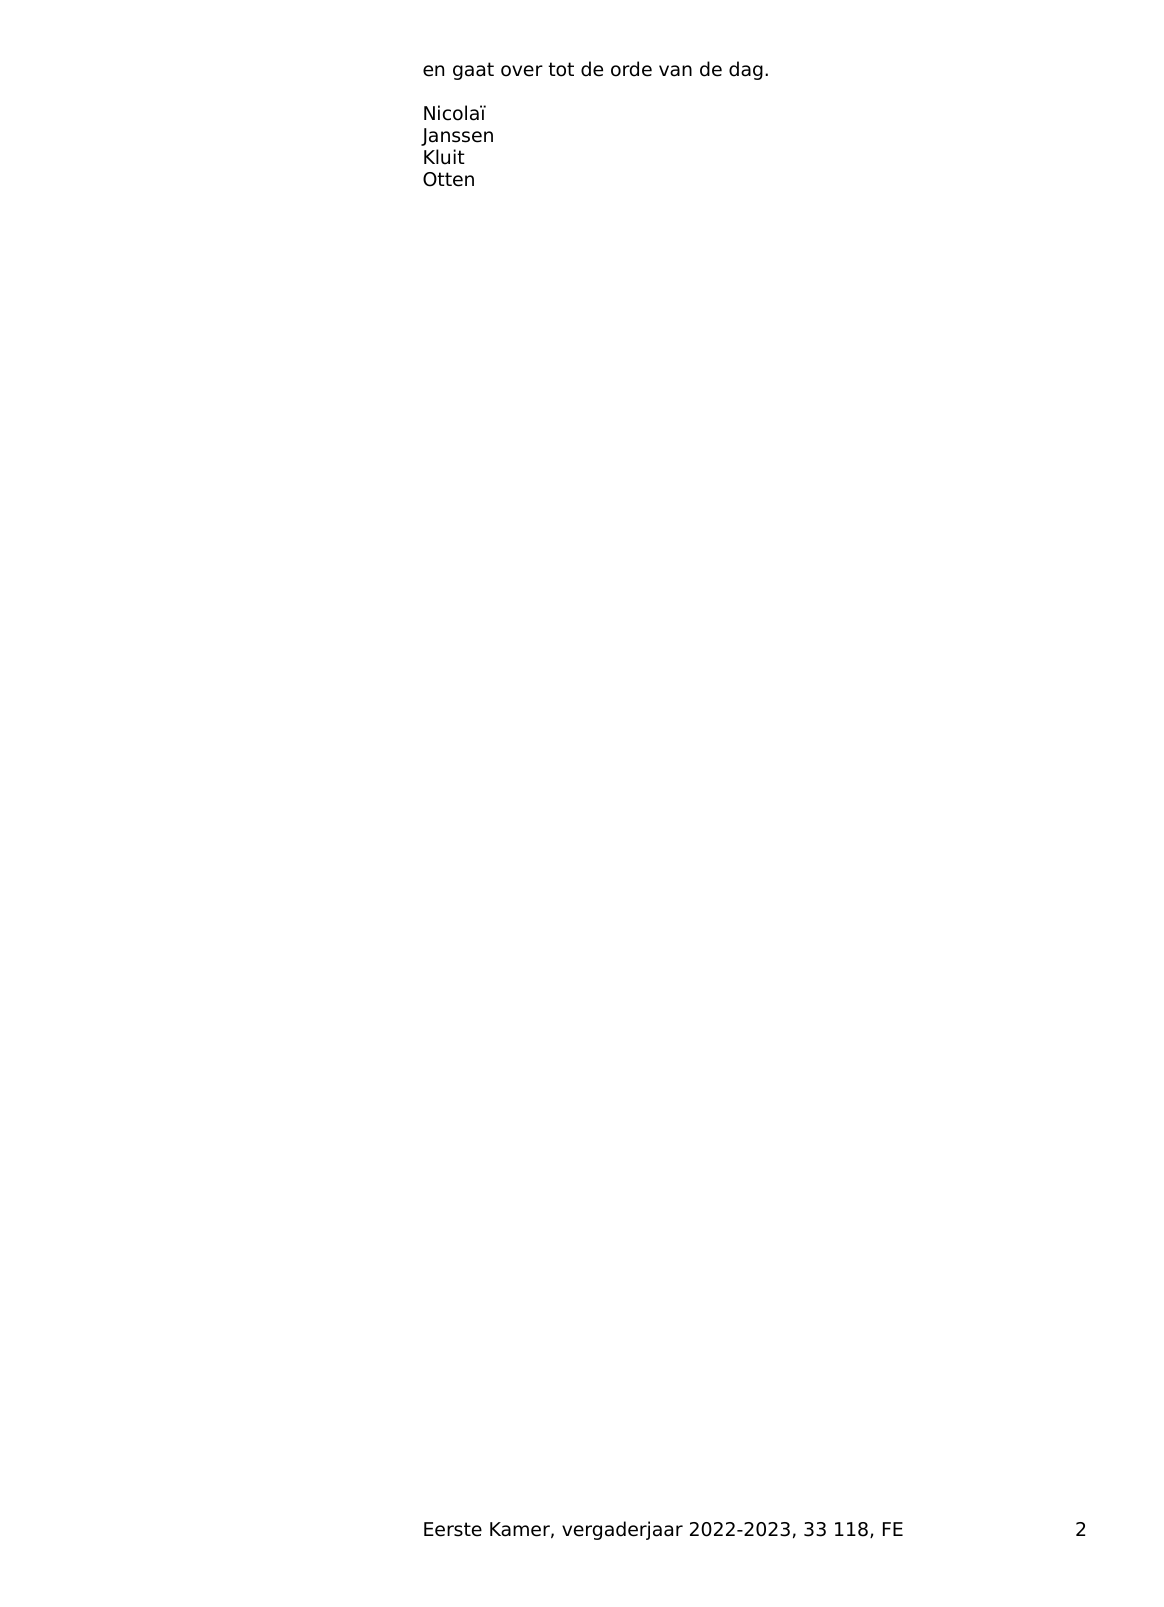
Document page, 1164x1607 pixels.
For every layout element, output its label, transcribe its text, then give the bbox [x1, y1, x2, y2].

text Kluit [422, 147, 1087, 169]
text en gaat over tot de orde van de dag. [422, 59, 1087, 81]
text Otten [422, 169, 1087, 191]
text Janssen [422, 125, 1087, 147]
text Nicolaï [422, 103, 1087, 125]
